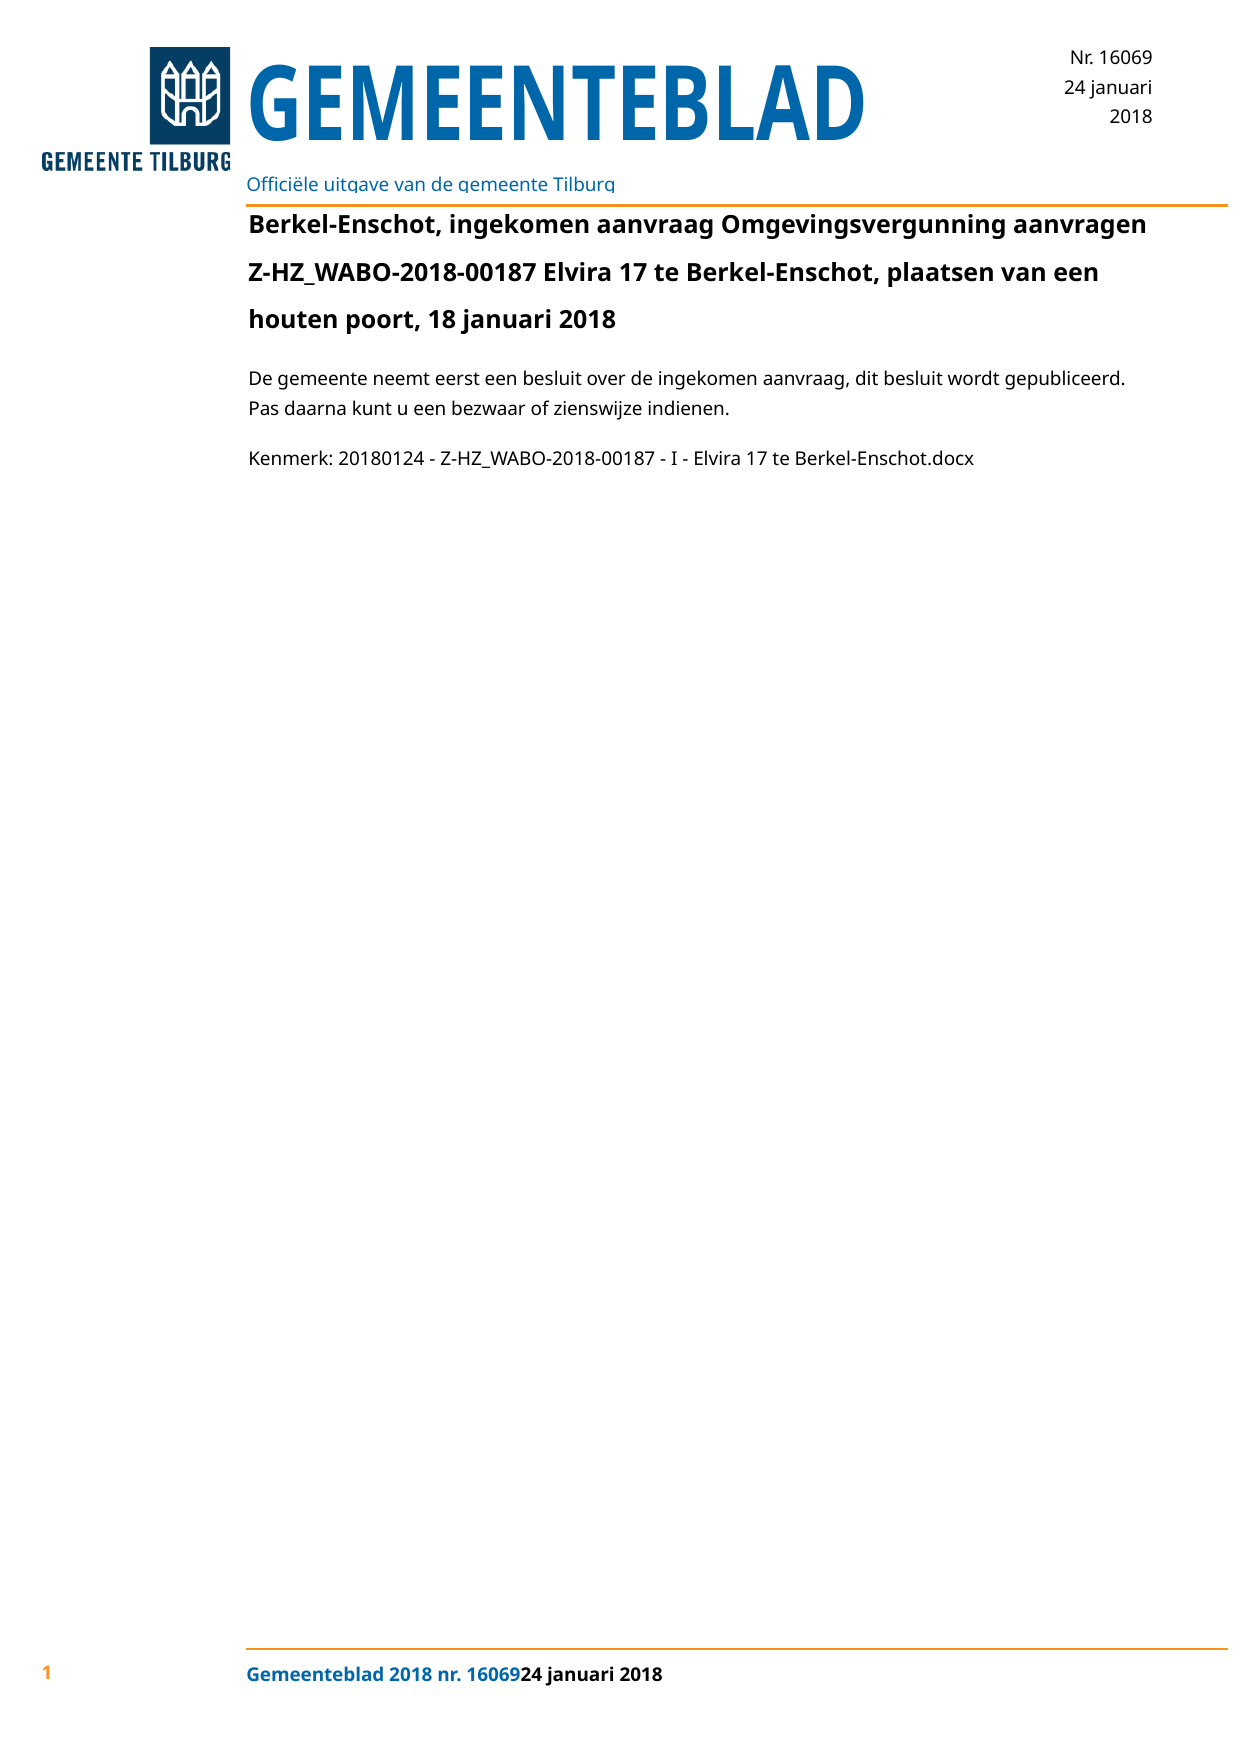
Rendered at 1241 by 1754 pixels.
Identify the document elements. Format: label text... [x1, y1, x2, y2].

text Berkel-Enschot, ingekomen aanvraag Omgevingsvergunning aanvragen Z-HZ_WABO-2018-00187 Elvira 17 te Berkel-Enschot, plaatsen van een houten poort, 18 januari 2018 [248, 207, 1152, 336]
text De gemeente neemt eerst een besluit over de ingekomen aanvraag, dit besluit wordt gepubliceerd. Pas daarna kunt u een bezwaar of zienswijze indienen. [248, 366, 1152, 421]
picture [41, 47, 231, 172]
text Kenmerk: 20180124 - Z-HZ_WABO-2018-00187 - I - Elvira 17 te Berkel-Enschot.docx [248, 446, 1152, 471]
